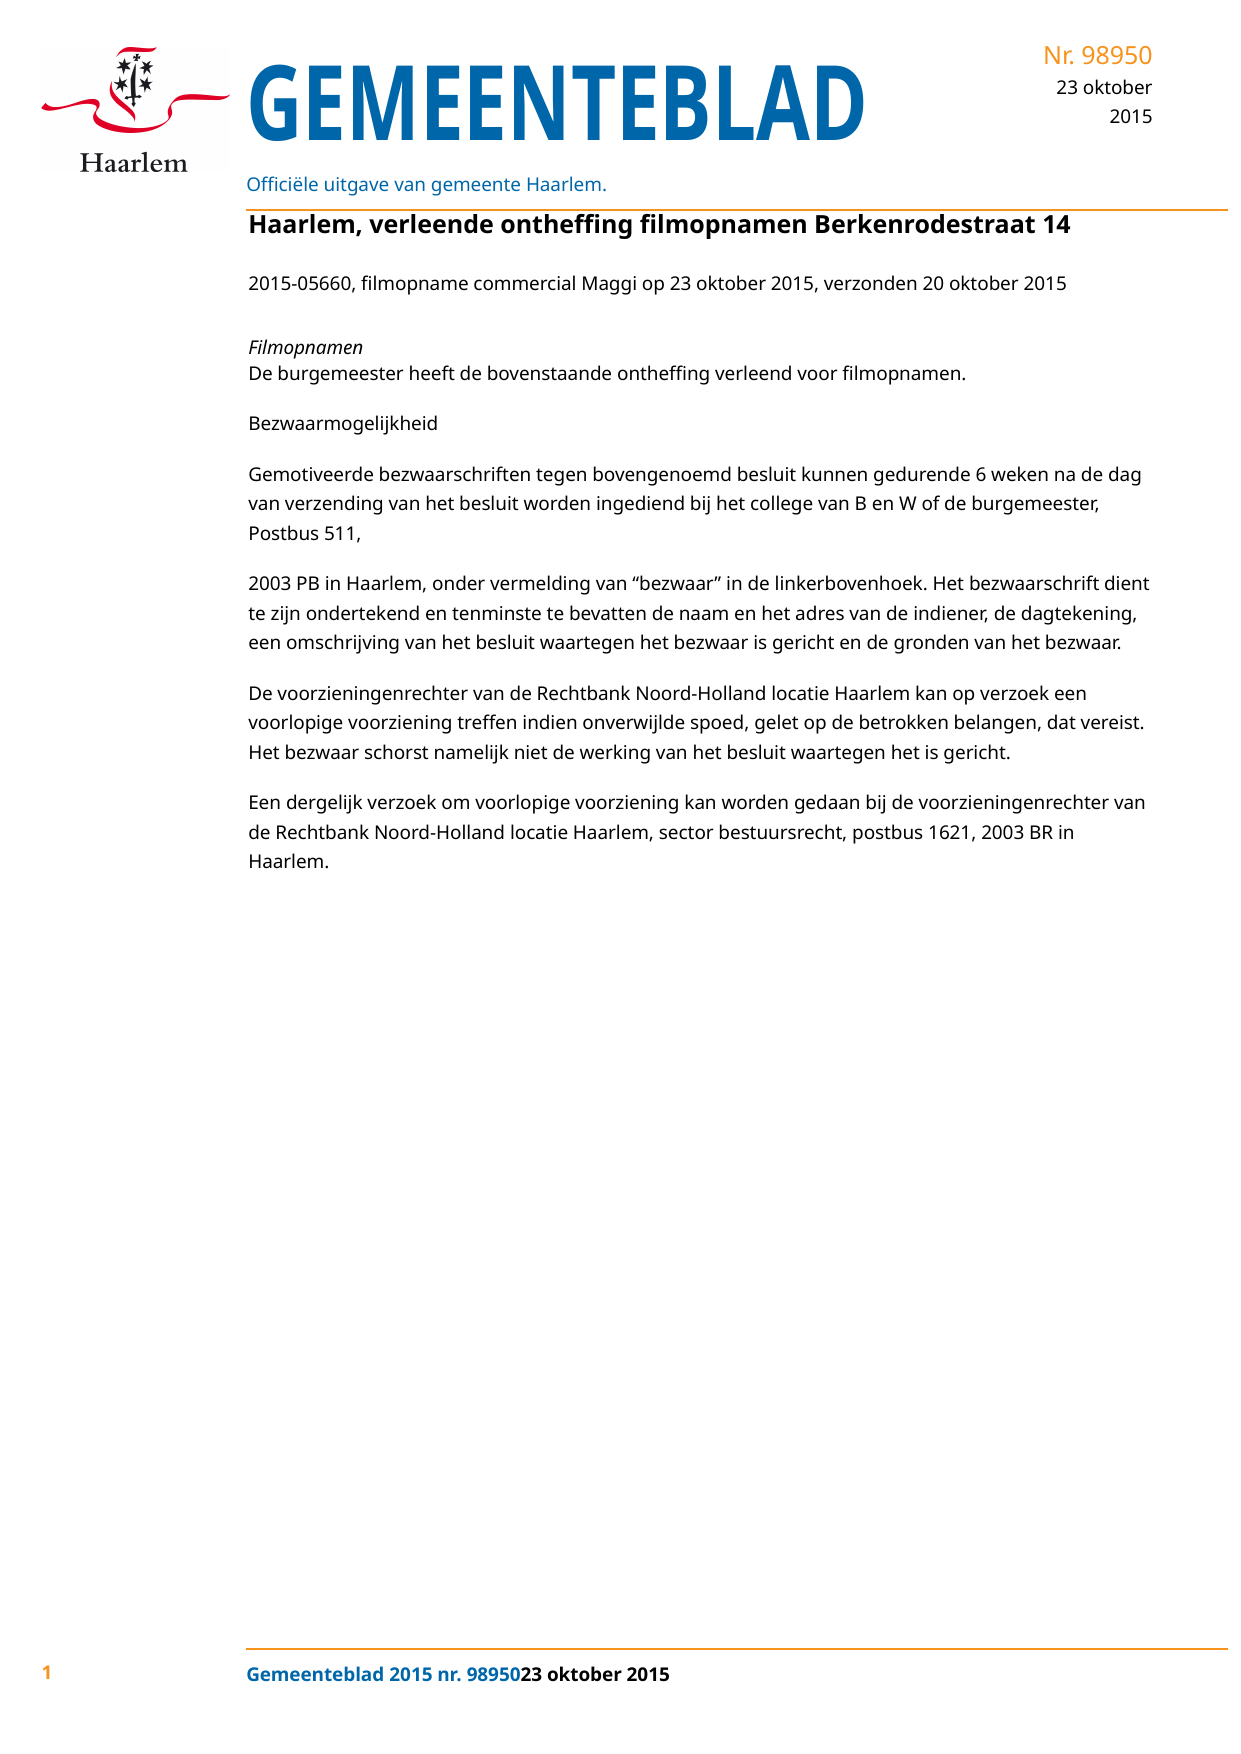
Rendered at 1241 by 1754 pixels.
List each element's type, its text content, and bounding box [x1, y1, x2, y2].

picture [41, 47, 231, 172]
text Een dergelijk verzoek om voorlopige voorziening kan worden gedaan bij de voorzieningenrechter van de Rechtbank Noord-Holland locatie Haarlem, sector bestuursrecht, postbus 1621, 2003 BR in Haarlem. [248, 789, 1152, 874]
text Bezwaarmogelijkheid [248, 410, 1152, 436]
text 2003 PB in Haarlem, onder vermelding van “bezwaar” in de linkerbovenhoek. Het bezwaarschrift dient te zijn ondertekend en tenminste te bevatten de naam en het adres van de indiener, de dagtekening, een omschrijving van het besluit waartegen het bezwaar is gericht en de gronden van het bezwaar. [248, 570, 1152, 655]
text De burgemeester heeft de bovenstaande ontheffing verleend voor filmopnamen. [248, 360, 1152, 386]
text Gemotiveerde bezwaarschriften tegen bovengenoemd besluit kunnen gedurende 6 weken na de dag van verzending van het besluit worden ingediend bij het college van B en W of de burgemeester, Postbus 511, [248, 461, 1152, 546]
text De voorzieningenrechter van de Rechtbank Noord-Holland locatie Haarlem kan op verzoek een voorlopige voorziening treffen indien onverwijlde spoed, gelet op de betrokken belangen, dat vereist. Het bezwaar schorst namelijk niet de werking van het besluit waartegen het is gericht. [248, 680, 1152, 765]
text Filmopnamen [248, 334, 1152, 360]
text Haarlem, verleende ontheffing filmopnamen Berkenrodestraat 14 [248, 211, 1152, 241]
text 2015-05660, filmopname commercial Maggi op 23 oktober 2015, verzonden 20 oktober 2015 [248, 270, 1152, 296]
